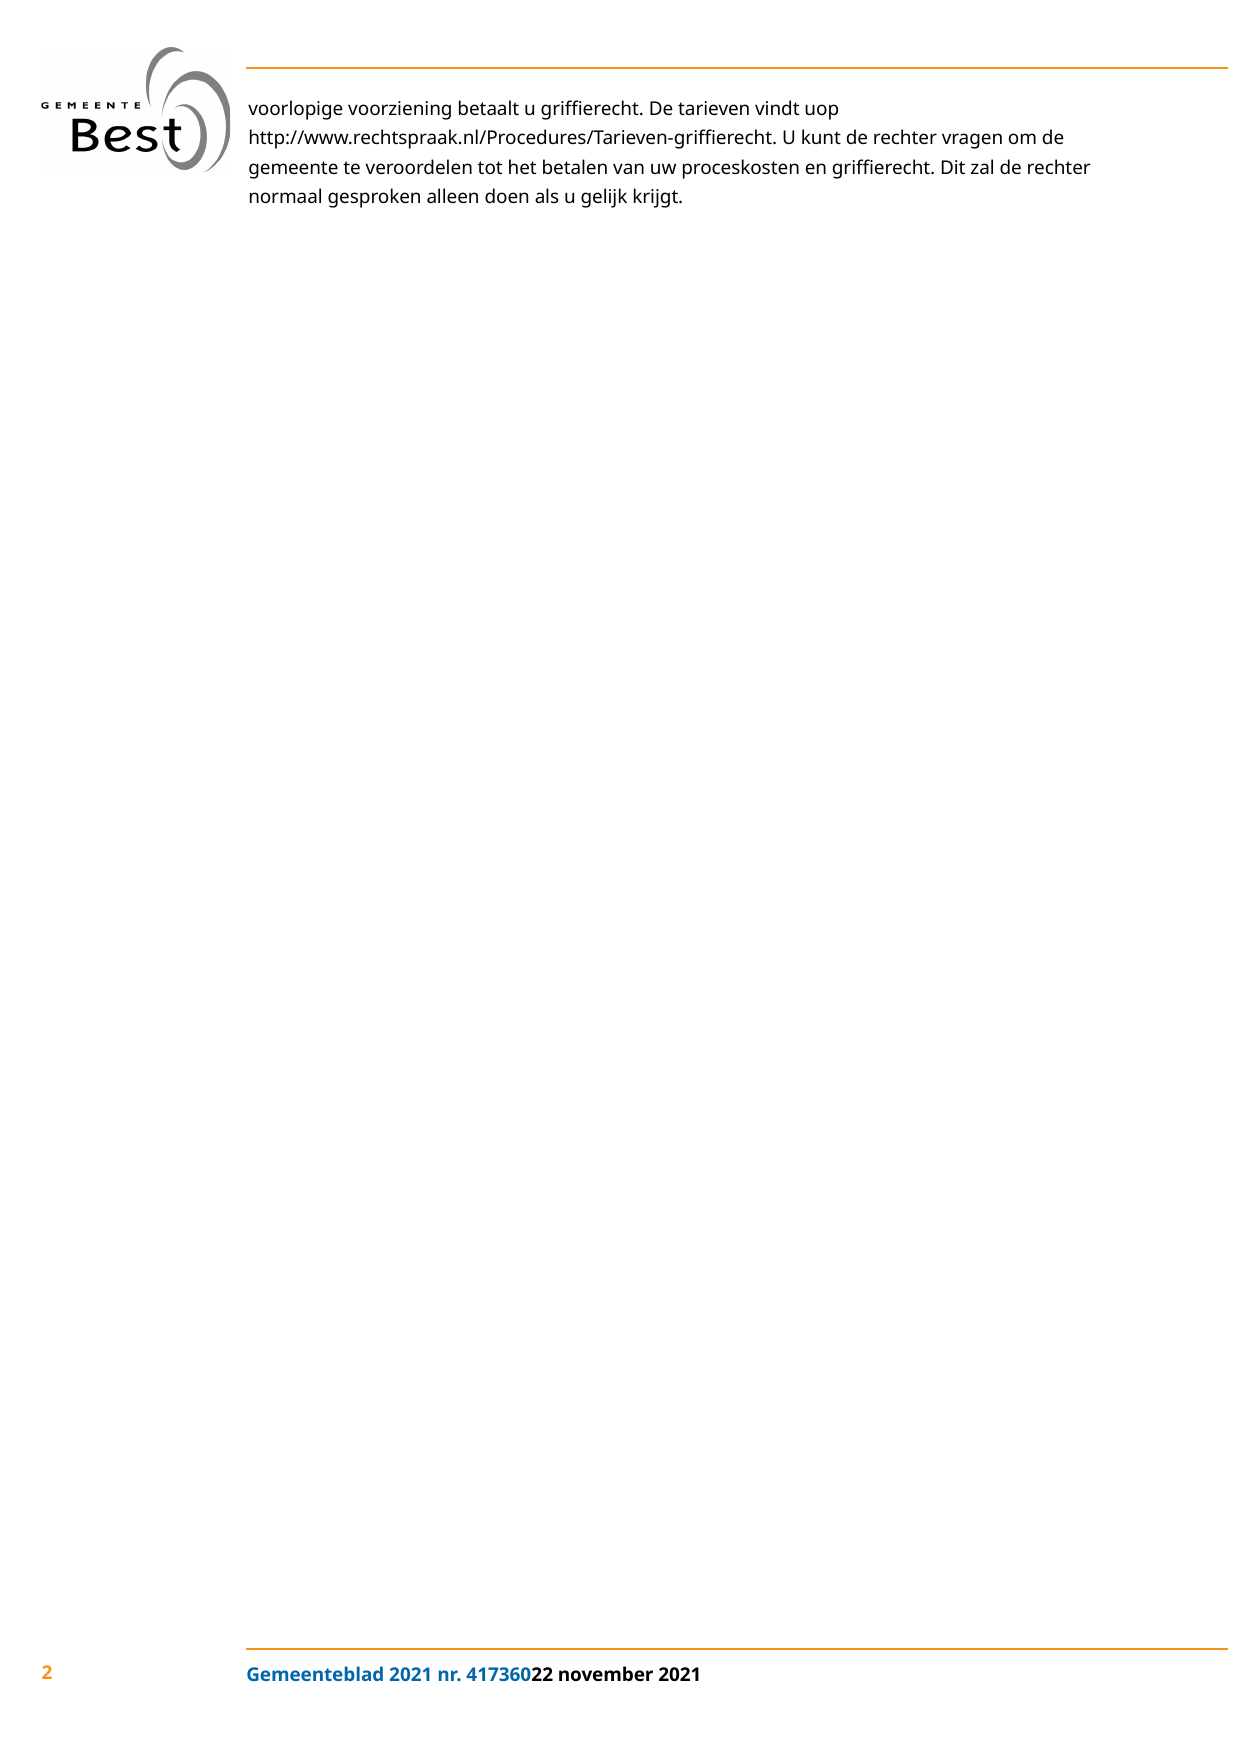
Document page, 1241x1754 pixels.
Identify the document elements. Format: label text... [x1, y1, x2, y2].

text voorlopige voorziening betaalt u griffierecht. De tarieven vindt uop http://www.rechtspraak.nl/Procedures/Tarieven-griffierecht. U kunt de rechter vragen om de gemeente te veroordelen tot het betalen van uw proceskosten en griffierecht. Dit zal de rechter normaal gesproken alleen doen als u gelijk krijgt. [248, 95, 1152, 209]
picture [41, 47, 231, 172]
